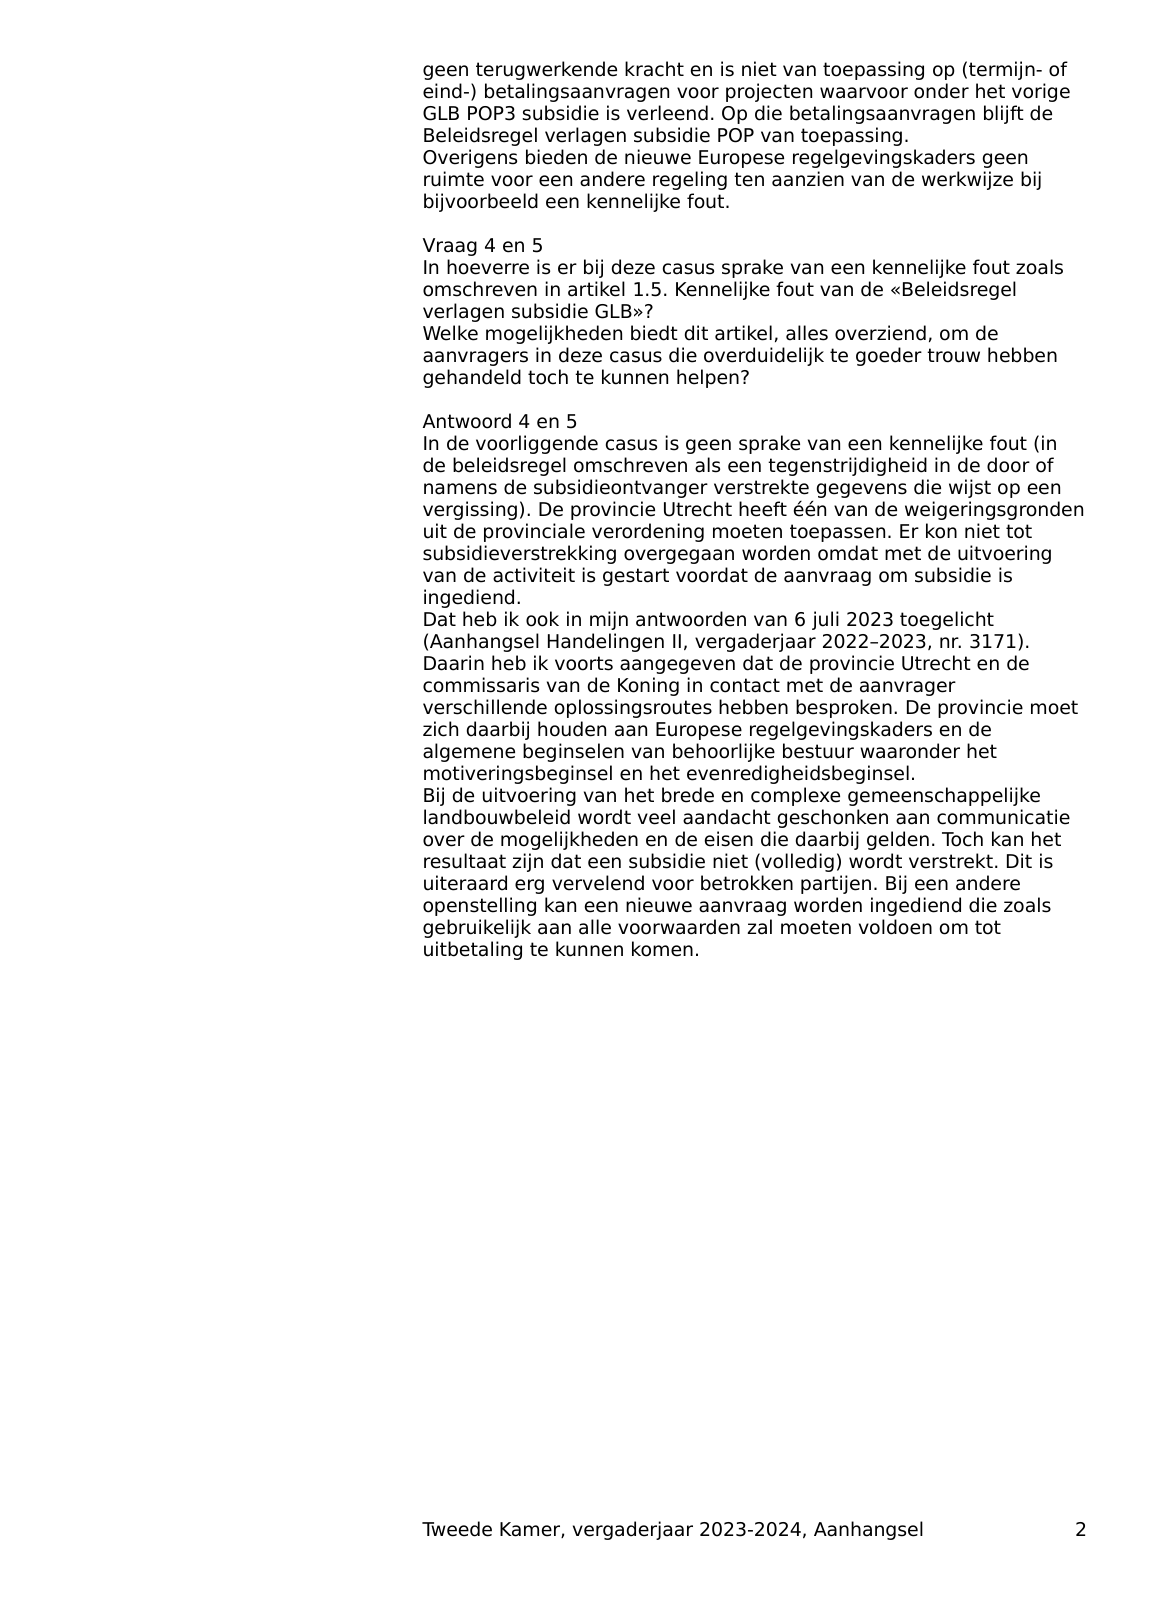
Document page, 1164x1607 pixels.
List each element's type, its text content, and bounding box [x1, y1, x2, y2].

text In de voorliggende casus is geen sprake van een kennelijke fout (in de beleidsregel omschreven als een tegenstrijdigheid in de door of namens de subsidieontvanger verstrekte gegevens die wijst op een vergissing). De provincie Utrecht heeft één van de weigeringsgronden uit de provinciale verordening moeten toepassen. Er kon niet tot subsidieverstrekking overgegaan worden omdat met de uitvoering van de activiteit is gestart voordat de aanvraag om subsidie is ingediend. [422, 433, 1087, 609]
text Bij de uitvoering van het brede en complexe gemeenschappelijke landbouwbeleid wordt veel aandacht geschonken aan communicatie over de mogelijkheden en de eisen die daarbij gelden. Toch kan het resultaat zijn dat een subsidie niet (volledig) wordt verstrekt. Dit is uiteraard erg vervelend voor betrokken partijen. Bij een andere openstelling kan een nieuwe aanvraag worden ingediend die zoals gebruikelijk aan alle voorwaarden zal moeten voldoen om tot uitbetaling te kunnen komen. [422, 785, 1087, 961]
text Welke mogelijkheden biedt dit artikel, alles overziend, om de aanvragers in deze casus die overduidelijk te goeder trouw hebben gehandeld toch te kunnen helpen? [422, 323, 1087, 389]
text Overigens bieden de nieuwe Europese regelgevingskaders geen ruimte voor een andere regeling ten aanzien van de werkwijze bij bijvoorbeeld een kennelijke fout. [422, 147, 1087, 213]
text In hoeverre is er bij deze casus sprake van een kennelijke fout zoals omschreven in artikel 1.5. Kennelijke fout van de «Beleidsregel verlagen subsidie GLB»? [422, 257, 1087, 323]
text Dat heb ik ook in mijn antwoorden van 6 juli 2023 toegelicht (Aanhangsel Handelingen II, vergaderjaar 2022–2023, nr. 3171). Daarin heb ik voorts aangegeven dat de provincie Utrecht en de commissaris van de Koning in contact met de aanvrager verschillende oplossingsroutes hebben besproken. De provincie moet zich daarbij houden aan Europese regelgevingskaders en de algemene beginselen van behoorlijke bestuur waaronder het motiveringsbeginsel en het evenredigheidsbeginsel. [422, 609, 1087, 785]
text geen terugwerkende kracht en is niet van toepassing op (termijn- of eind-) betalingsaanvragen voor projecten waarvoor onder het vorige GLB POP3 subsidie is verleend. Op die betalingsaanvragen blijft de Beleidsregel verlagen subsidie POP van toepassing. [422, 59, 1087, 147]
text Antwoord 4 en 5 [422, 411, 1087, 433]
text Vraag 4 en 5 [422, 235, 1087, 257]
